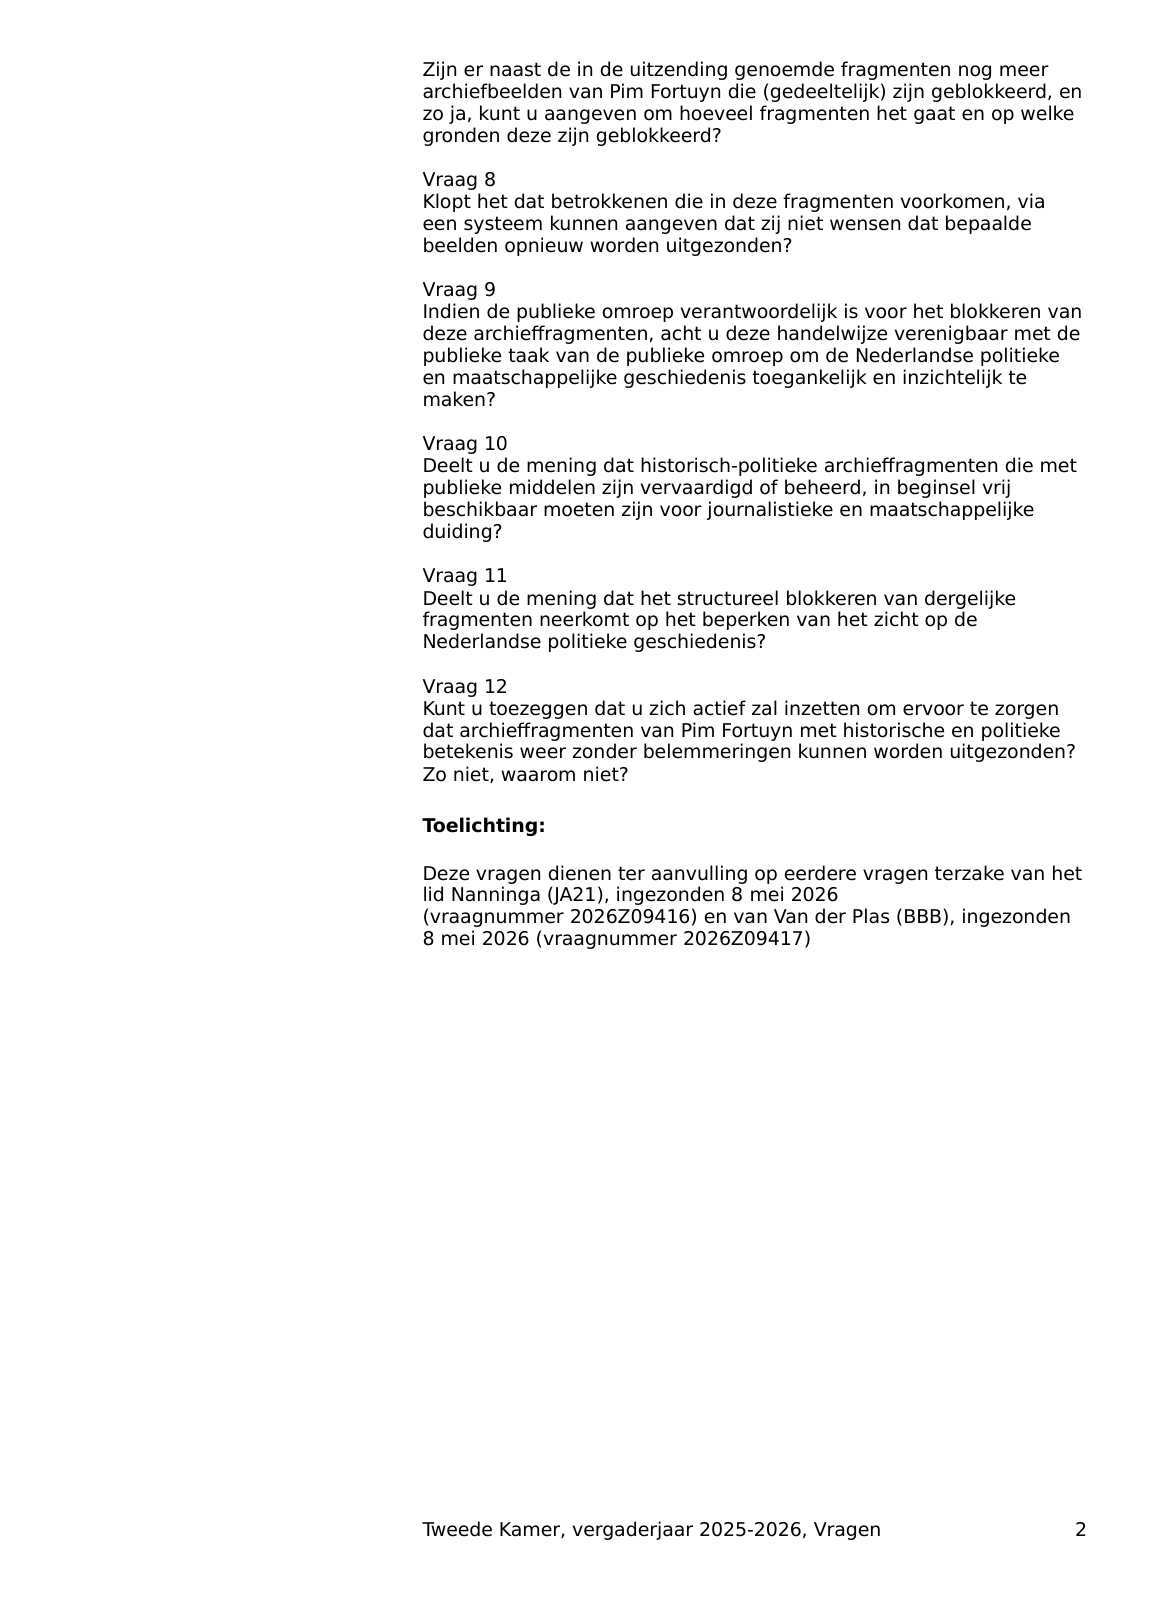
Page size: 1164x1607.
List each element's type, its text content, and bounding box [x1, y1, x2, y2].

subtitle Toelichting: [422, 815, 1087, 837]
text Klopt het dat betrokkenen die in deze fragmenten voorkomen, via een systeem kunnen aangeven dat zij niet wensen dat bepaalde beelden opnieuw worden uitgezonden? [422, 191, 1087, 257]
text Vraag 9 [422, 279, 1087, 301]
text Deelt u de mening dat historisch-politieke archieffragmenten die met publieke middelen zijn vervaardigd of beheerd, in beginsel vrij beschikbaar moeten zijn voor journalistieke en maatschappelijke duiding? [422, 455, 1087, 543]
text Vraag 10 [422, 433, 1087, 455]
text Vraag 11 [422, 565, 1087, 587]
text Vraag 12 [422, 676, 1087, 697]
text Indien de publieke omroep verantwoordelijk is voor het blokkeren van deze archieffragmenten, acht u deze handelwijze verenigbaar met de publieke taak van de publieke omroep om de Nederlandse politieke en maatschappelijke geschiedenis toegankelijk en inzichtelijk te maken? [422, 301, 1087, 411]
text Deelt u de mening dat het structureel blokkeren van dergelijke fragmenten neerkomt op het beperken van het zicht op de Nederlandse politieke geschiedenis? [422, 587, 1087, 653]
text Zijn er naast de in de uitzending genoemde fragmenten nog meer archiefbeelden van Pim Fortuyn die (gedeeltelijk) zijn geblokkeerd, en zo ja, kunt u aangeven om hoeveel fragmenten het gaat en op welke gronden deze zijn geblokkeerd? [422, 59, 1087, 147]
text Vraag 8 [422, 169, 1087, 191]
text Deze vragen dienen ter aanvulling op eerdere vragen terzake van het lid Nanninga (JA21), ingezonden 8 mei 2026 (vraagnummer 2026Z09416) en van Van der Plas (BBB), ingezonden 8 mei 2026 (vraagnummer 2026Z09417) [422, 862, 1087, 950]
text Kunt u toezeggen dat u zich actief zal inzetten om ervoor te zorgen dat archieffragmenten van Pim Fortuyn met historische en politieke betekenis weer zonder belemmeringen kunnen worden uitgezonden? Zo niet, waarom niet? [422, 697, 1087, 785]
